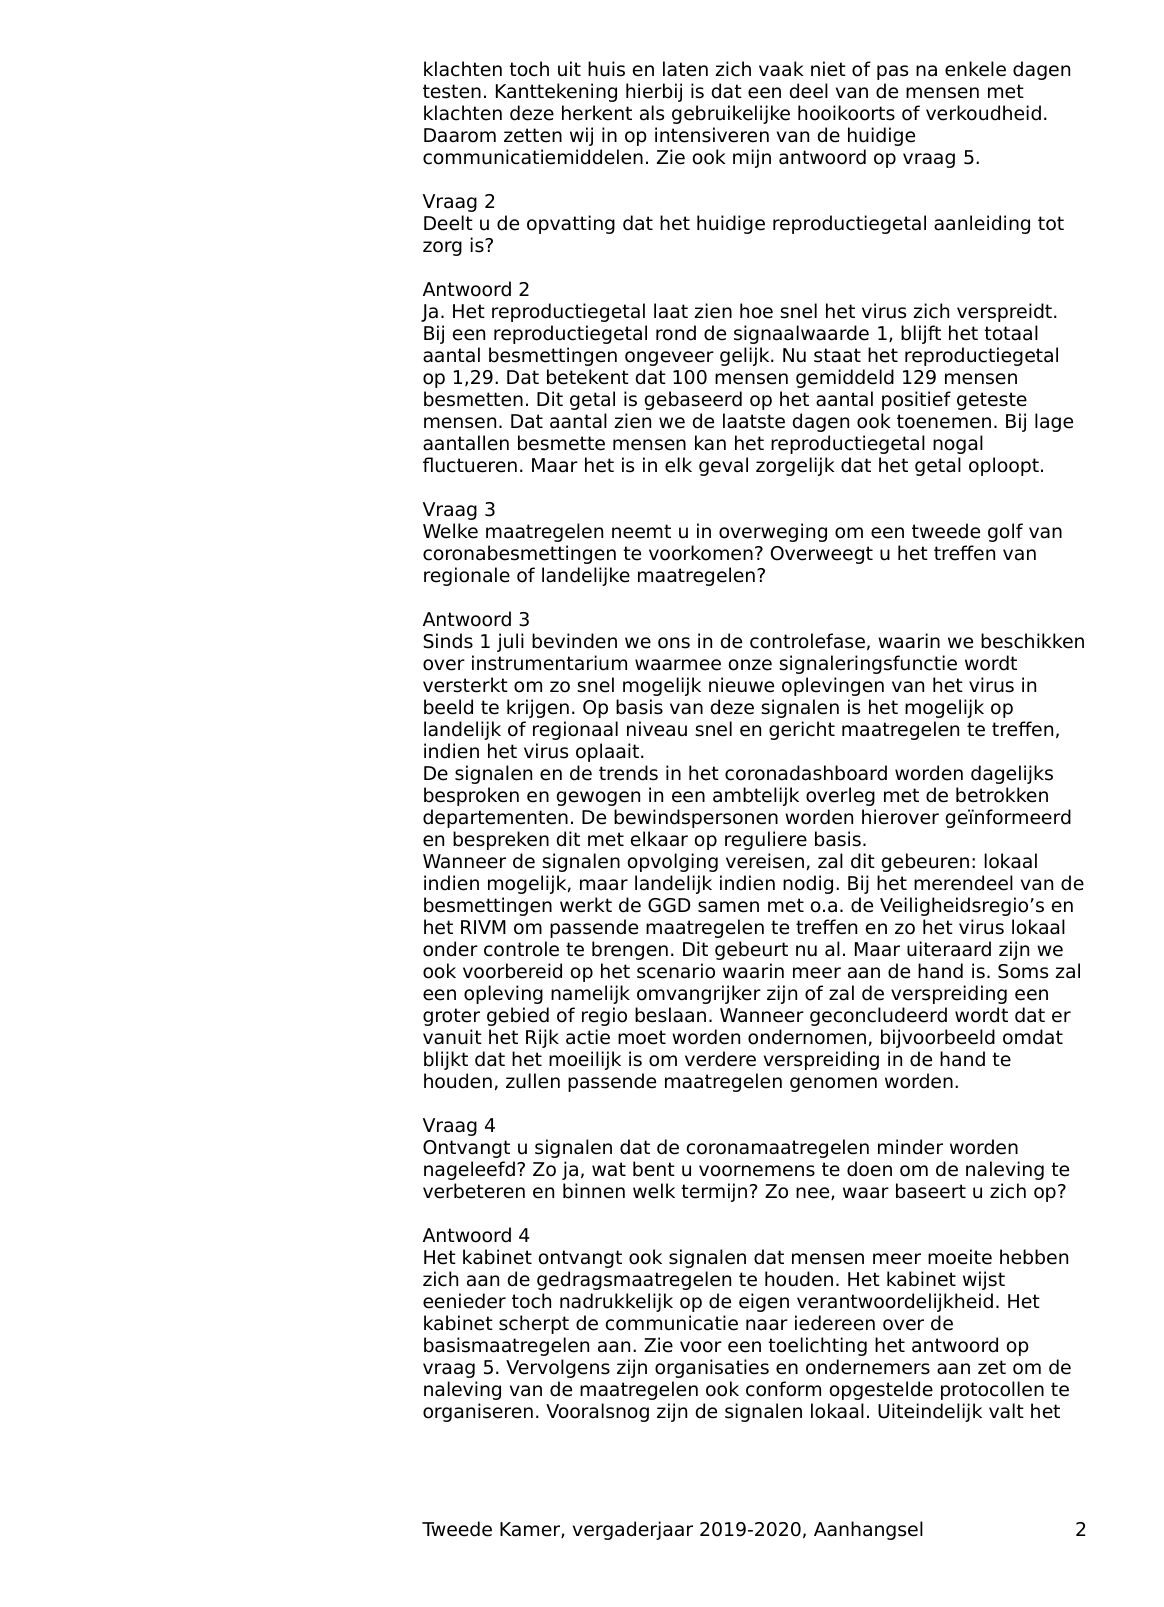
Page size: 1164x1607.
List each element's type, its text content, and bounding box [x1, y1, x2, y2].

text Vraag 2 [422, 191, 1087, 213]
text De signalen en de trends in het coronadashboard worden dagelijks besproken en gewogen in een ambtelijk overleg met de betrokken departementen. De bewindspersonen worden hierover geïnformeerd en bespreken dit met elkaar op reguliere basis. [422, 763, 1087, 851]
text Ontvangt u signalen dat de coronamaatregelen minder worden nageleefd? Zo ja, wat bent u voornemens te doen om de naleving te verbeteren en binnen welk termijn? Zo nee, waar baseert u zich op? [422, 1137, 1087, 1203]
text Het kabinet ontvangt ook signalen dat mensen meer moeite hebben zich aan de gedragsmaatregelen te houden. Het kabinet wijst eenieder toch nadrukkelijk op de eigen verantwoordelijkheid. Het kabinet scherpt de communicatie naar iedereen over de basismaatregelen aan. Zie voor een toelichting het antwoord op vraag 5. Vervolgens zijn organisaties en ondernemers aan zet om de naleving van de maatregelen ook conform opgestelde protocollen te organiseren. Vooralsnog zijn de signalen lokaal. Uiteindelijk valt het [422, 1247, 1087, 1423]
text Antwoord 2 [422, 279, 1087, 301]
text Welke maatregelen neemt u in overweging om een tweede golf van coronabesmettingen te voorkomen? Overweegt u het treffen van regionale of landelijke maatregelen? [422, 521, 1087, 587]
text Wanneer de signalen opvolging vereisen, zal dit gebeuren: lokaal indien mogelijk, maar landelijk indien nodig. Bij het merendeel van de besmettingen werkt de GGD samen met o.a. de Veiligheidsregio’s en het RIVM om passende maatregelen te treffen en zo het virus lokaal onder controle te brengen. Dit gebeurt nu al. Maar uiteraard zijn we ook voorbereid op het scenario waarin meer aan de hand is. Soms zal een opleving namelijk omvangrijker zijn of zal de verspreiding een groter gebied of regio beslaan. Wanneer geconcludeerd wordt dat er vanuit het Rijk actie moet worden ondernomen, bijvoorbeeld omdat blijkt dat het moeilijk is om verdere verspreiding in de hand te houden, zullen passende maatregelen genomen worden. [422, 851, 1087, 1093]
text Vraag 4 [422, 1115, 1087, 1137]
text Sinds 1 juli bevinden we ons in de controlefase, waarin we beschikken over instrumentarium waarmee onze signaleringsfunctie wordt versterkt om zo snel mogelijk nieuwe oplevingen van het virus in beeld te krijgen. Op basis van deze signalen is het mogelijk op landelijk of regionaal niveau snel en gericht maatregelen te treffen, indien het virus oplaait. [422, 631, 1087, 763]
text Antwoord 4 [422, 1225, 1087, 1247]
text Vraag 3 [422, 499, 1087, 521]
text klachten toch uit huis en laten zich vaak niet of pas na enkele dagen testen. Kanttekening hierbij is dat een deel van de mensen met klachten deze herkent als gebruikelijke hooikoorts of verkoudheid. Daarom zetten wij in op intensiveren van de huidige communicatiemiddelen. Zie ook mijn antwoord op vraag 5. [422, 59, 1087, 169]
text Deelt u de opvatting dat het huidige reproductiegetal aanleiding tot zorg is? [422, 213, 1087, 257]
text Ja. Het reproductiegetal laat zien hoe snel het virus zich verspreidt. Bij een reproductiegetal rond de signaalwaarde 1, blijft het totaal aantal besmettingen ongeveer gelijk. Nu staat het reproductiegetal op 1,29. Dat betekent dat 100 mensen gemiddeld 129 mensen besmetten. Dit getal is gebaseerd op het aantal positief geteste mensen. Dat aantal zien we de laatste dagen ook toenemen. Bij lage aantallen besmette mensen kan het reproductiegetal nogal fluctueren. Maar het is in elk geval zorgelijk dat het getal oploopt. [422, 301, 1087, 477]
text Antwoord 3 [422, 609, 1087, 631]
